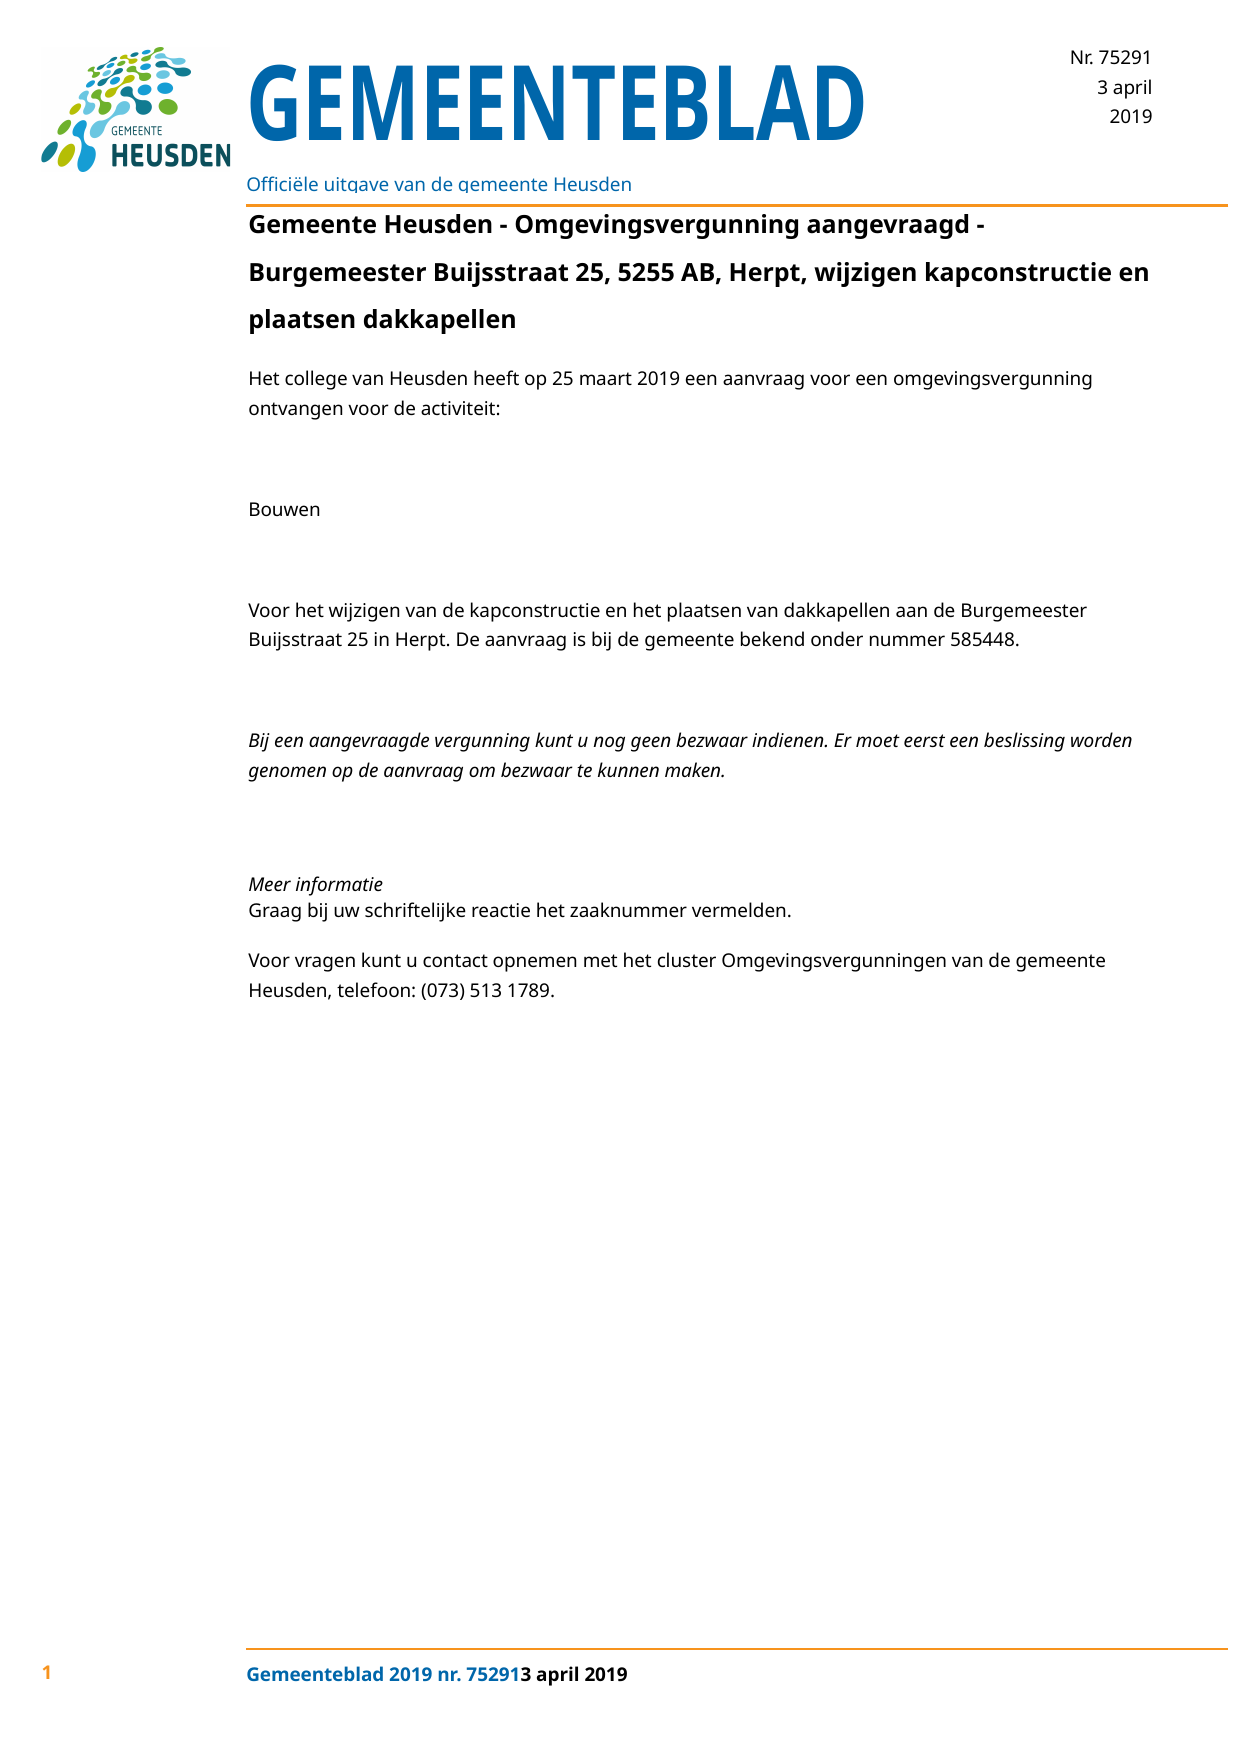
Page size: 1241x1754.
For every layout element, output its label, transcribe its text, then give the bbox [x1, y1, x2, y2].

text Bouwen [248, 496, 1152, 522]
text Meer informatie [248, 871, 1152, 897]
text Het college van Heusden heeft op 25 maart 2019 een aanvraag voor een omgevingsvergunning ontvangen voor de activiteit: [248, 366, 1152, 421]
text Bij een aangevraagde vergunning kunt u nog geen bezwaar indienen. Er moet eerst een beslissing worden genomen op de aanvraag om bezwaar te kunnen maken. [248, 727, 1152, 782]
text Voor het wijzigen van de kapconstructie en het plaatsen van dakkapellen aan de Burgemeester Buijsstraat 25 in Herpt. De aanvraag is bij de gemeente bekend onder nummer 585448. [248, 597, 1152, 652]
text Gemeente Heusden - Omgevingsvergunning aangevraagd - Burgemeester Buijsstraat 25, 5255 AB, Herpt, wijzigen kapconstructie en plaatsen dakkapellen [248, 207, 1152, 336]
picture [41, 47, 231, 172]
text Graag bij uw schriftelijke reactie het zaaknummer vermelden. [248, 897, 1152, 923]
text Voor vragen kunt u contact opnemen met het cluster Omgevingsvergunningen van de gemeente Heusden, telefoon: (073) 513 1789. [248, 947, 1152, 1003]
